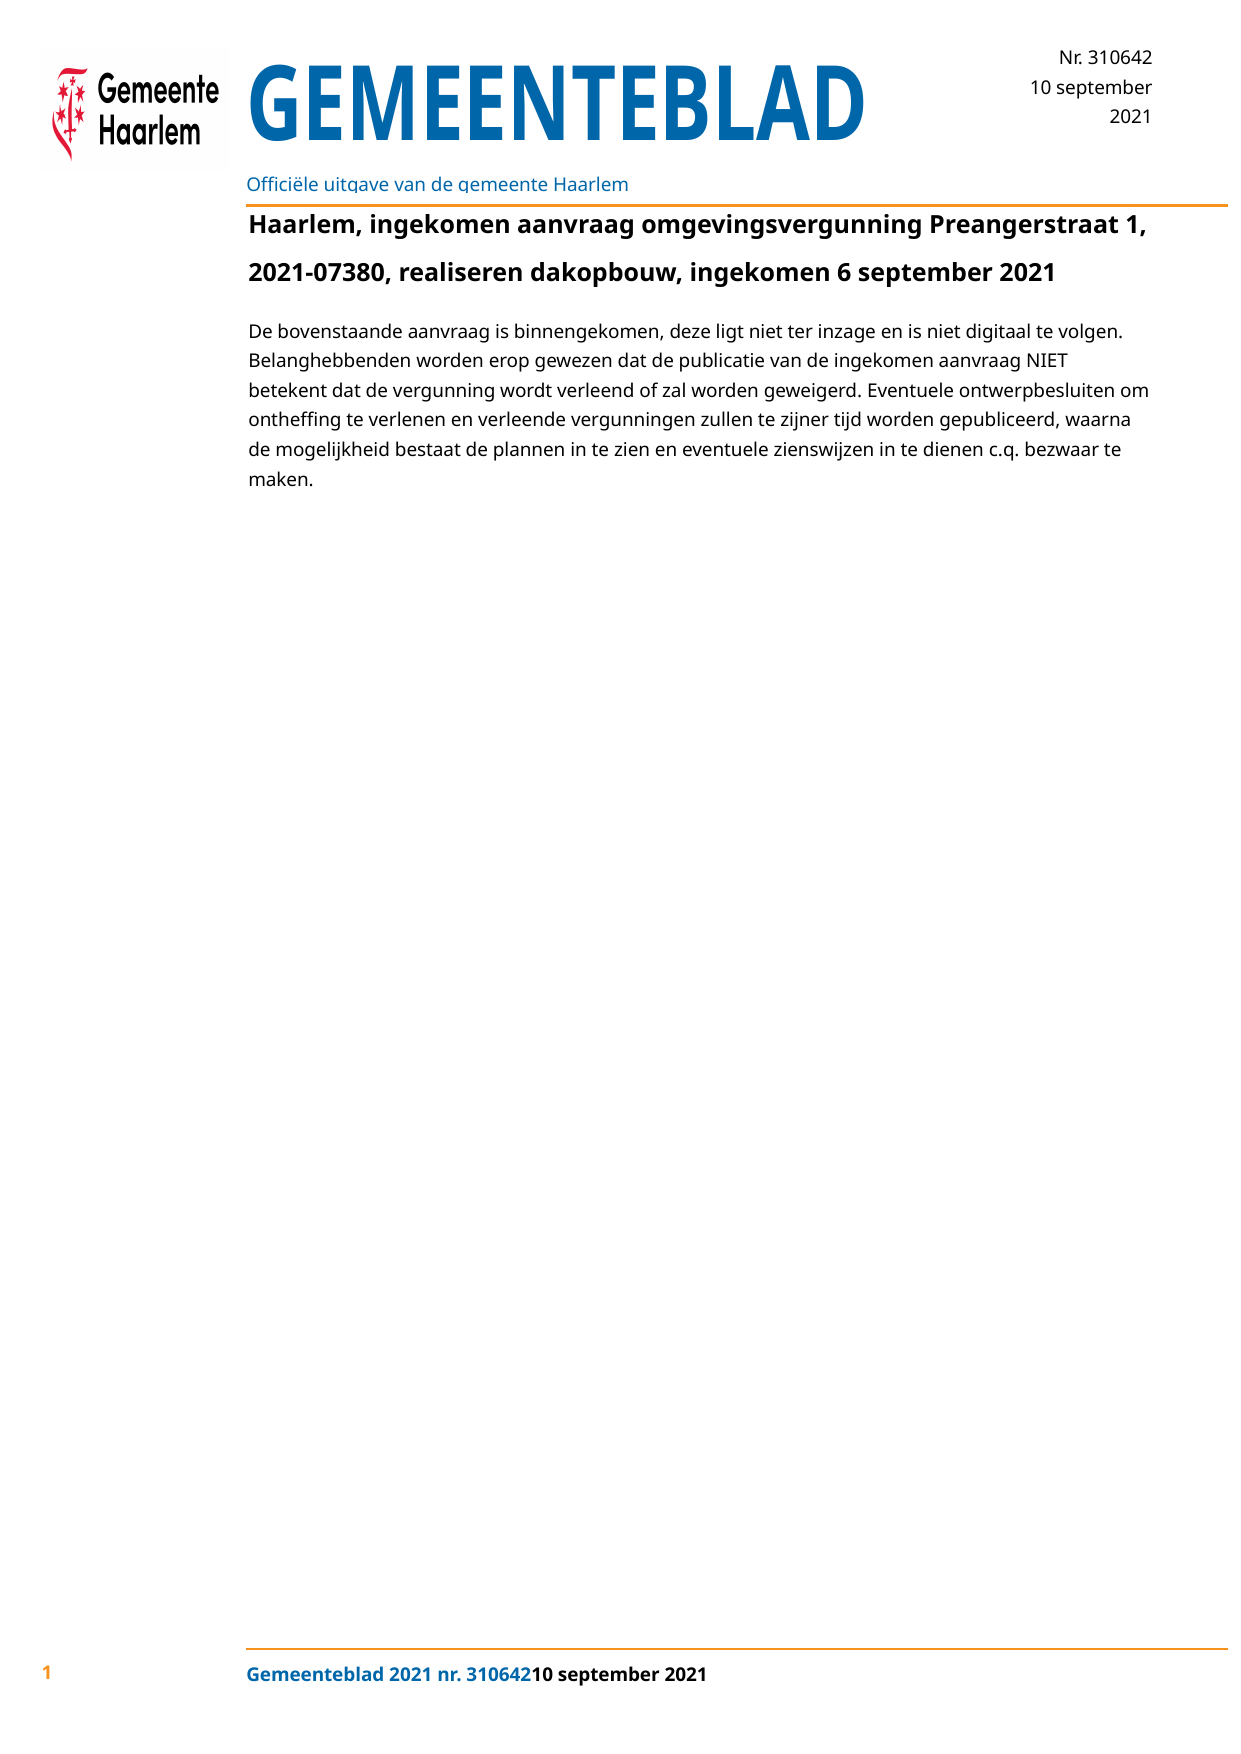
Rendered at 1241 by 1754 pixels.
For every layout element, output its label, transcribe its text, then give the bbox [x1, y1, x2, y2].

text Haarlem, ingekomen aanvraag omgevingsvergunning Preangerstraat 1, 2021-07380, realiseren dakopbouw, ingekomen 6 september 2021 [248, 207, 1152, 288]
picture [41, 47, 231, 172]
text De bovenstaande aanvraag is binnengekomen, deze ligt niet ter inzage en is niet digitaal te volgen. Belanghebbenden worden erop gewezen dat de publicatie van de ingekomen aanvraag NIET betekent dat de vergunning wordt verleend of zal worden geweigerd. Eventuele ontwerpbesluiten om ontheffing te verlenen en verleende vergunningen zullen te zijner tijd worden gepubliceerd, waarna de mogelijkheid bestaat de plannen in te zien en eventuele zienswijzen in te dienen c.q. bezwaar te maken. [248, 318, 1152, 492]
